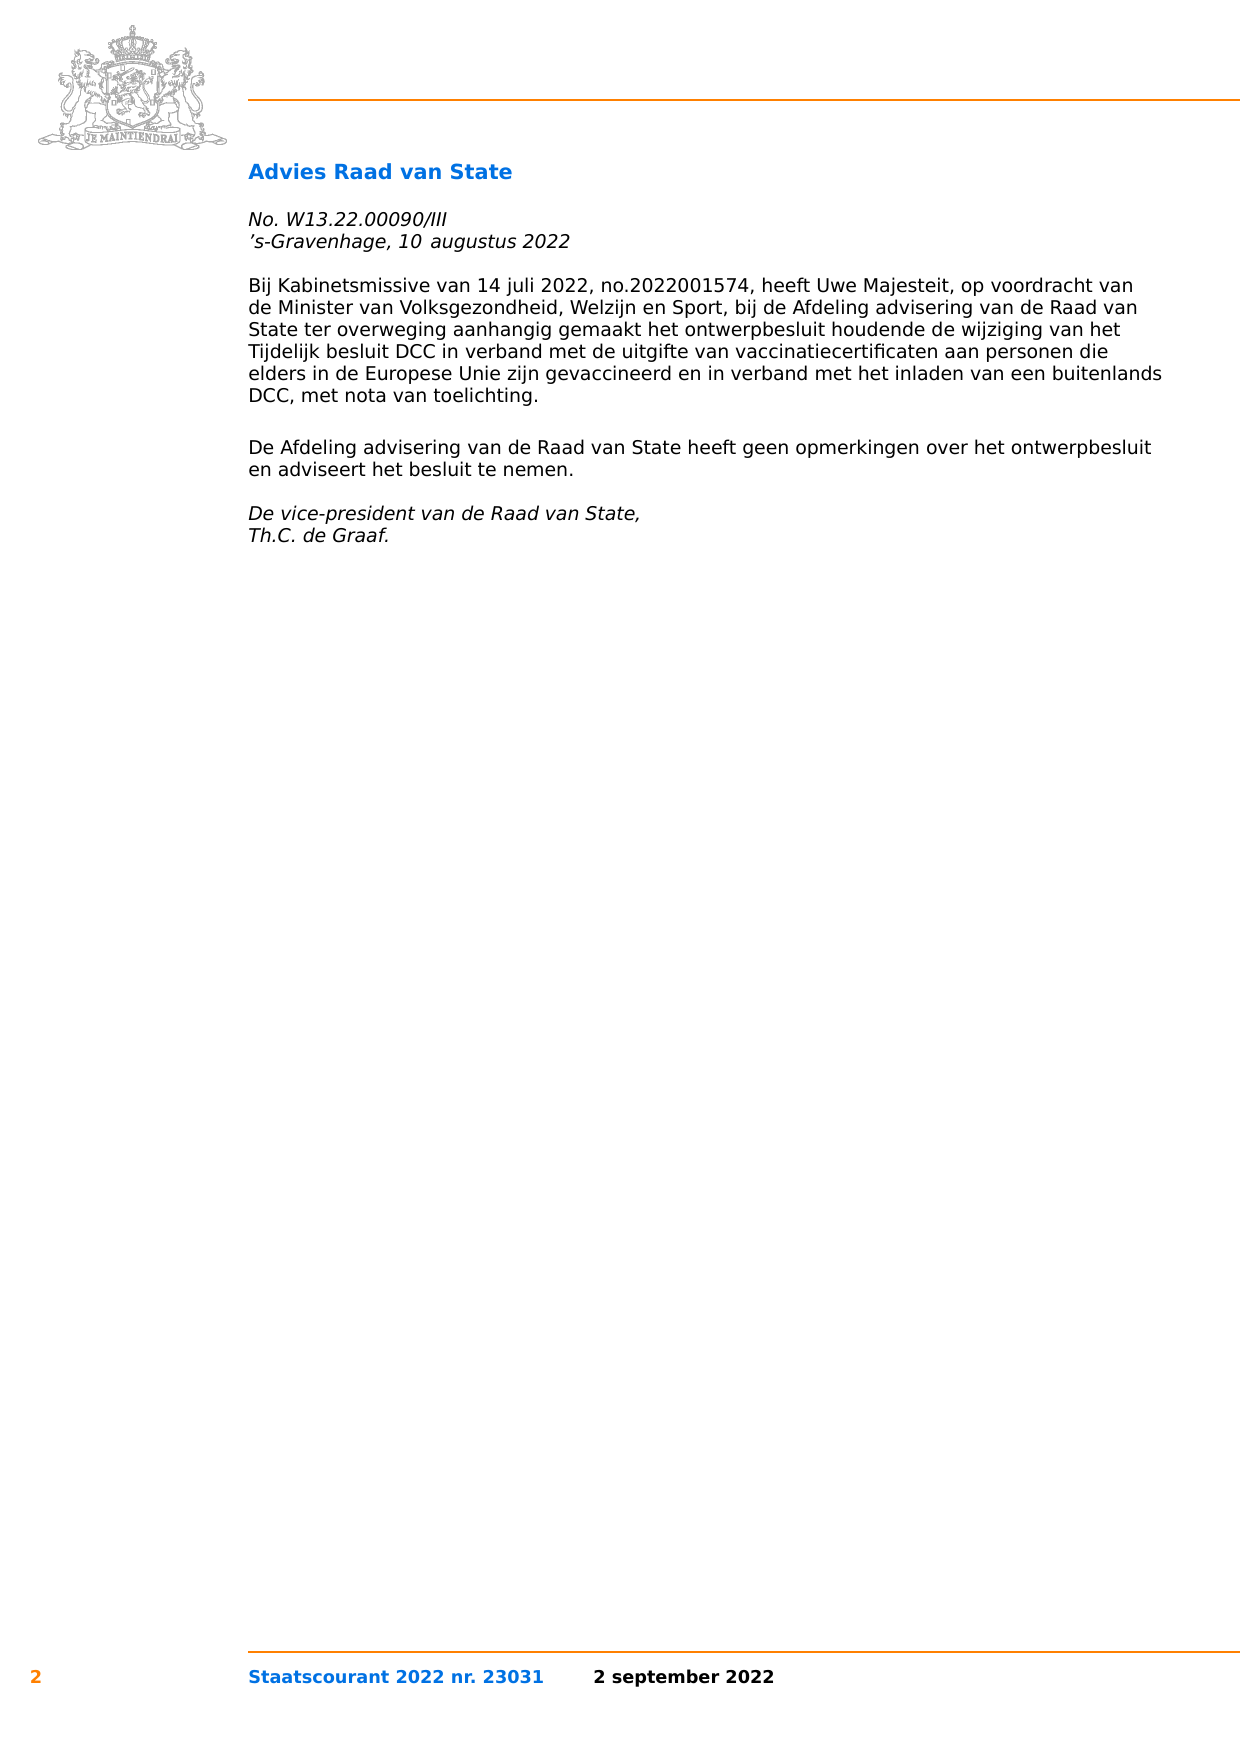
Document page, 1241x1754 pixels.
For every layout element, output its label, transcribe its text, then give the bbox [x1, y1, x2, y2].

subtitle Advies Raad van State [248, 160, 1163, 184]
text De Afdeling advisering van de Raad van State heeft geen opmerkingen over het ontwerpbesluit en adviseert het besluit te nemen. [248, 437, 1163, 481]
picture [38, 25, 227, 150]
text Bij Kabinetsmissive van 14 juli 2022, no.2022001574, heeft Uwe Majesteit, op voordracht van de Minister van Volksgezondheid, Welzijn en Sport, bij de Afdeling advisering van de Raad van State ter overweging aanhangig gemaakt het ontwerpbesluit houdende de wijziging van het Tijdelijk besluit DCC in verband met de uitgifte van vaccinatiecertificaten aan personen die elders in de Europese Unie zijn gevaccineerd en in verband met het inladen van een buitenlands DCC, met nota van toelichting. [248, 275, 1163, 407]
text No. W13.22.00090/III [248, 209, 1163, 231]
text ’s-Gravenhage, 10 augustus 2022 [248, 231, 1163, 253]
text De vice-president van de Raad van State, Th.C. de Graaf. [248, 503, 1163, 547]
